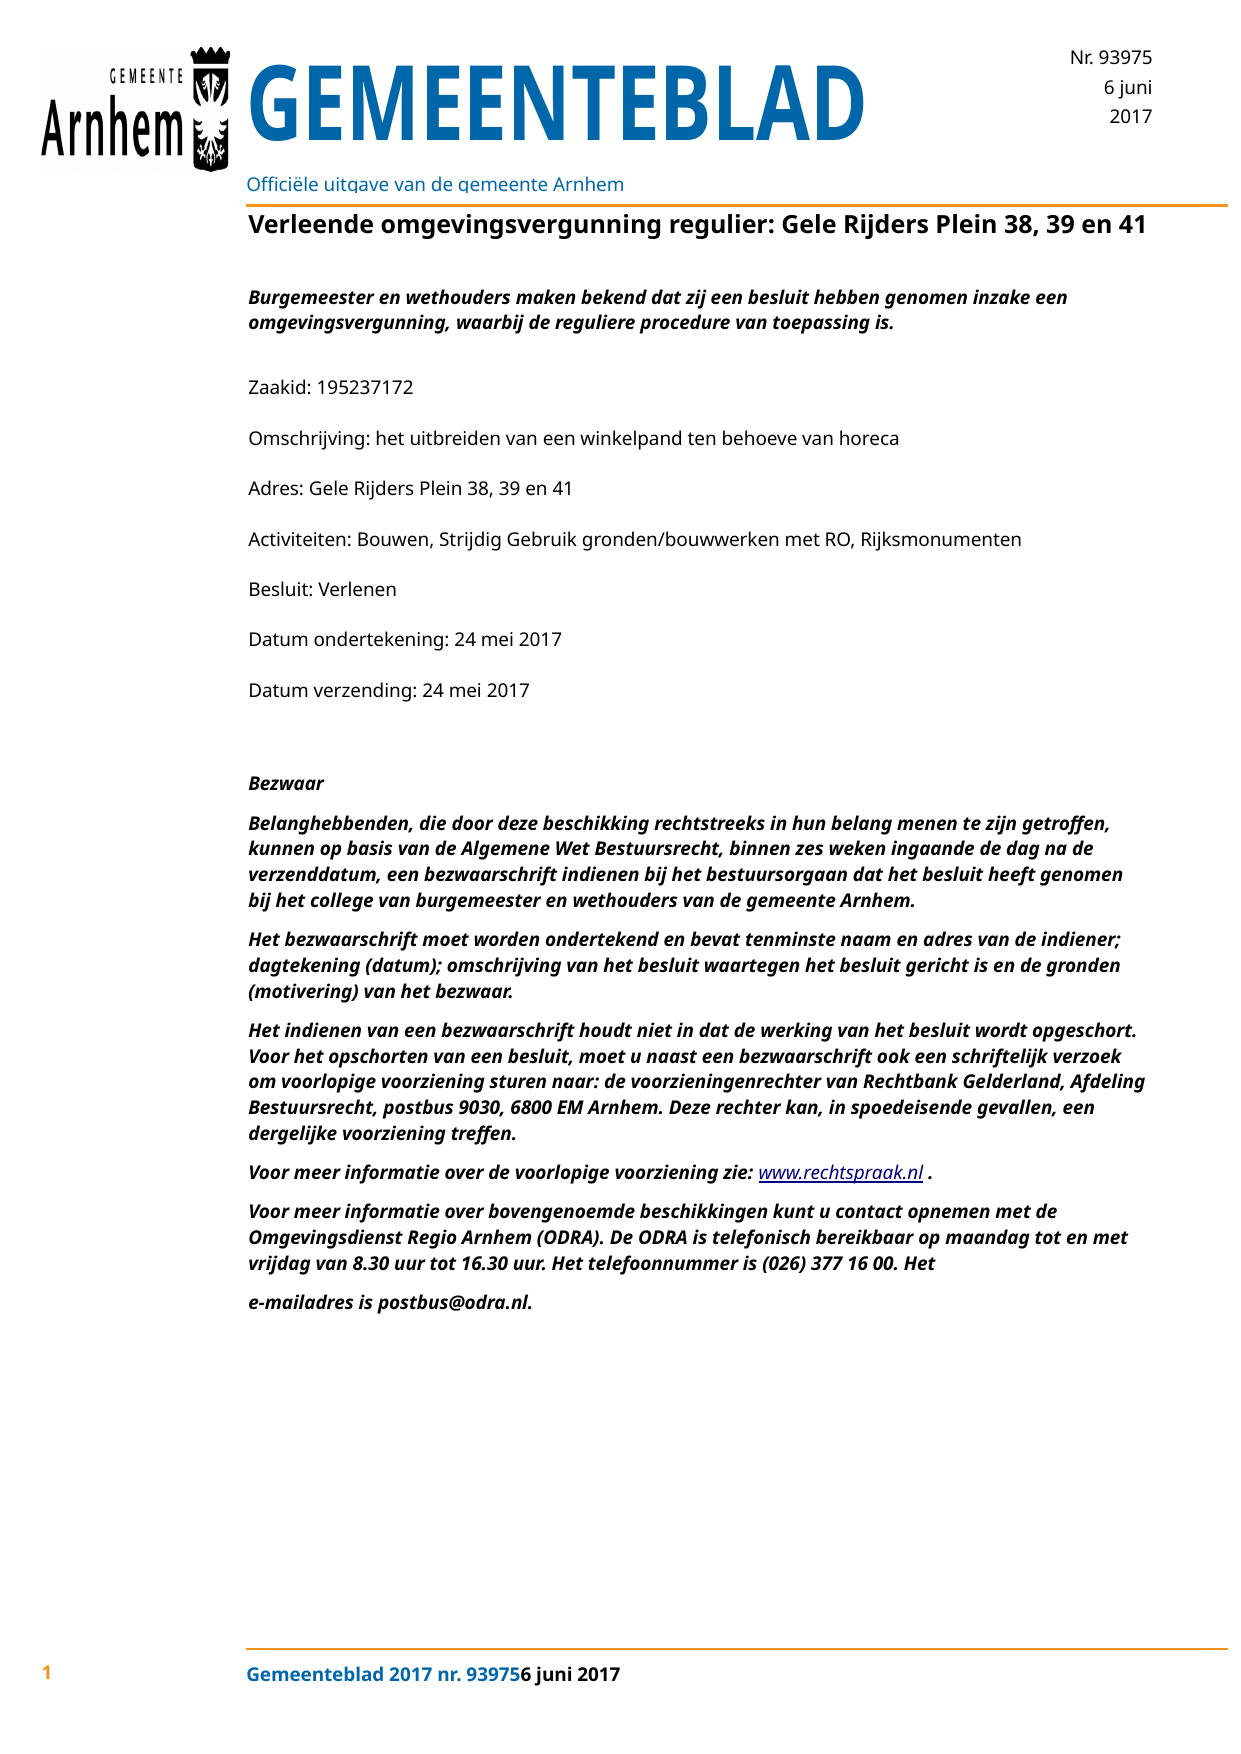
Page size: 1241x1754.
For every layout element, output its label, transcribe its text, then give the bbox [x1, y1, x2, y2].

text Bezwaar [248, 771, 1152, 796]
text Omschrijving: het uitbreiden van een winkelpand ten behoeve van horeca [248, 425, 1152, 451]
text e-mailadres is postbus@odra.nl. [248, 1289, 1152, 1315]
picture [41, 47, 231, 172]
text Voor meer informatie over de voorlopige voorziening zie: www.rechtspraak.nl . [248, 1159, 1152, 1185]
text Datum ondertekening: 24 mei 2017 [248, 627, 1152, 652]
text Belanghebbenden, die door deze beschikking rechtstreeks in hun belang menen te zijn getroffen, kunnen op basis van de Algemene Wet Bestuursrecht, binnen zes weken ingaande de dag na de verzenddatum, een bezwaarschrift indienen bij het bestuursorgaan dat het besluit heeft genomen bij het college van burgemeester en wethouders van de gemeente Arnhem. [248, 810, 1152, 913]
text Verleende omgevingsvergunning regulier: Gele Rijders Plein 38, 39 en 41 [248, 207, 1152, 241]
text Het bezwaarschrift moet worden ondertekend en bevat tenminste naam en adres van de indiener; dagtekening (datum); omschrijving van het besluit waartegen het besluit gericht is en de gronden (motivering) van het bezwaar. [248, 926, 1152, 1003]
text Activiteiten: Bouwen, Strijdig Gebruik gronden/bouwwerken met RO, Rijksmonumenten [248, 526, 1152, 552]
text Besluit: Verlenen [248, 576, 1152, 602]
text Het indienen van een bezwaarschrift houdt niet in dat de werking van het besluit wordt opgeschort. Voor het opschorten van een besluit, moet u naast een bezwaarschrift ook een schriftelijk verzoek om voorlopige voorziening sturen naar: de voorzieningenrechter van Rechtbank Gelderland, Afdeling Bestuursrecht, postbus 9030, 6800 EM Arnhem. Deze rechter kan, in spoedeisende gevallen, een dergelijke voorziening treffen. [248, 1017, 1152, 1146]
text Voor meer informatie over bovengenoemde beschikkingen kunt u contact opnemen met de Omgevingsdienst Regio Arnhem (ODRA). De ODRA is telefonisch bereikbaar op maandag tot en met vrijdag van 8.30 uur tot 16.30 uur. Het telefoonnummer is (026) 377 16 00. Het [248, 1198, 1152, 1276]
text Zaakid: 195237172 [248, 374, 1152, 400]
text Adres: Gele Rijders Plein 38, 39 en 41 [248, 475, 1152, 501]
text Datum verzending: 24 mei 2017 [248, 677, 1152, 703]
text Burgemeester en wethouders maken bekend dat zij een besluit hebben genomen inzake een omgevingsvergunning, waarbij de reguliere procedure van toepassing is. [248, 284, 1152, 335]
